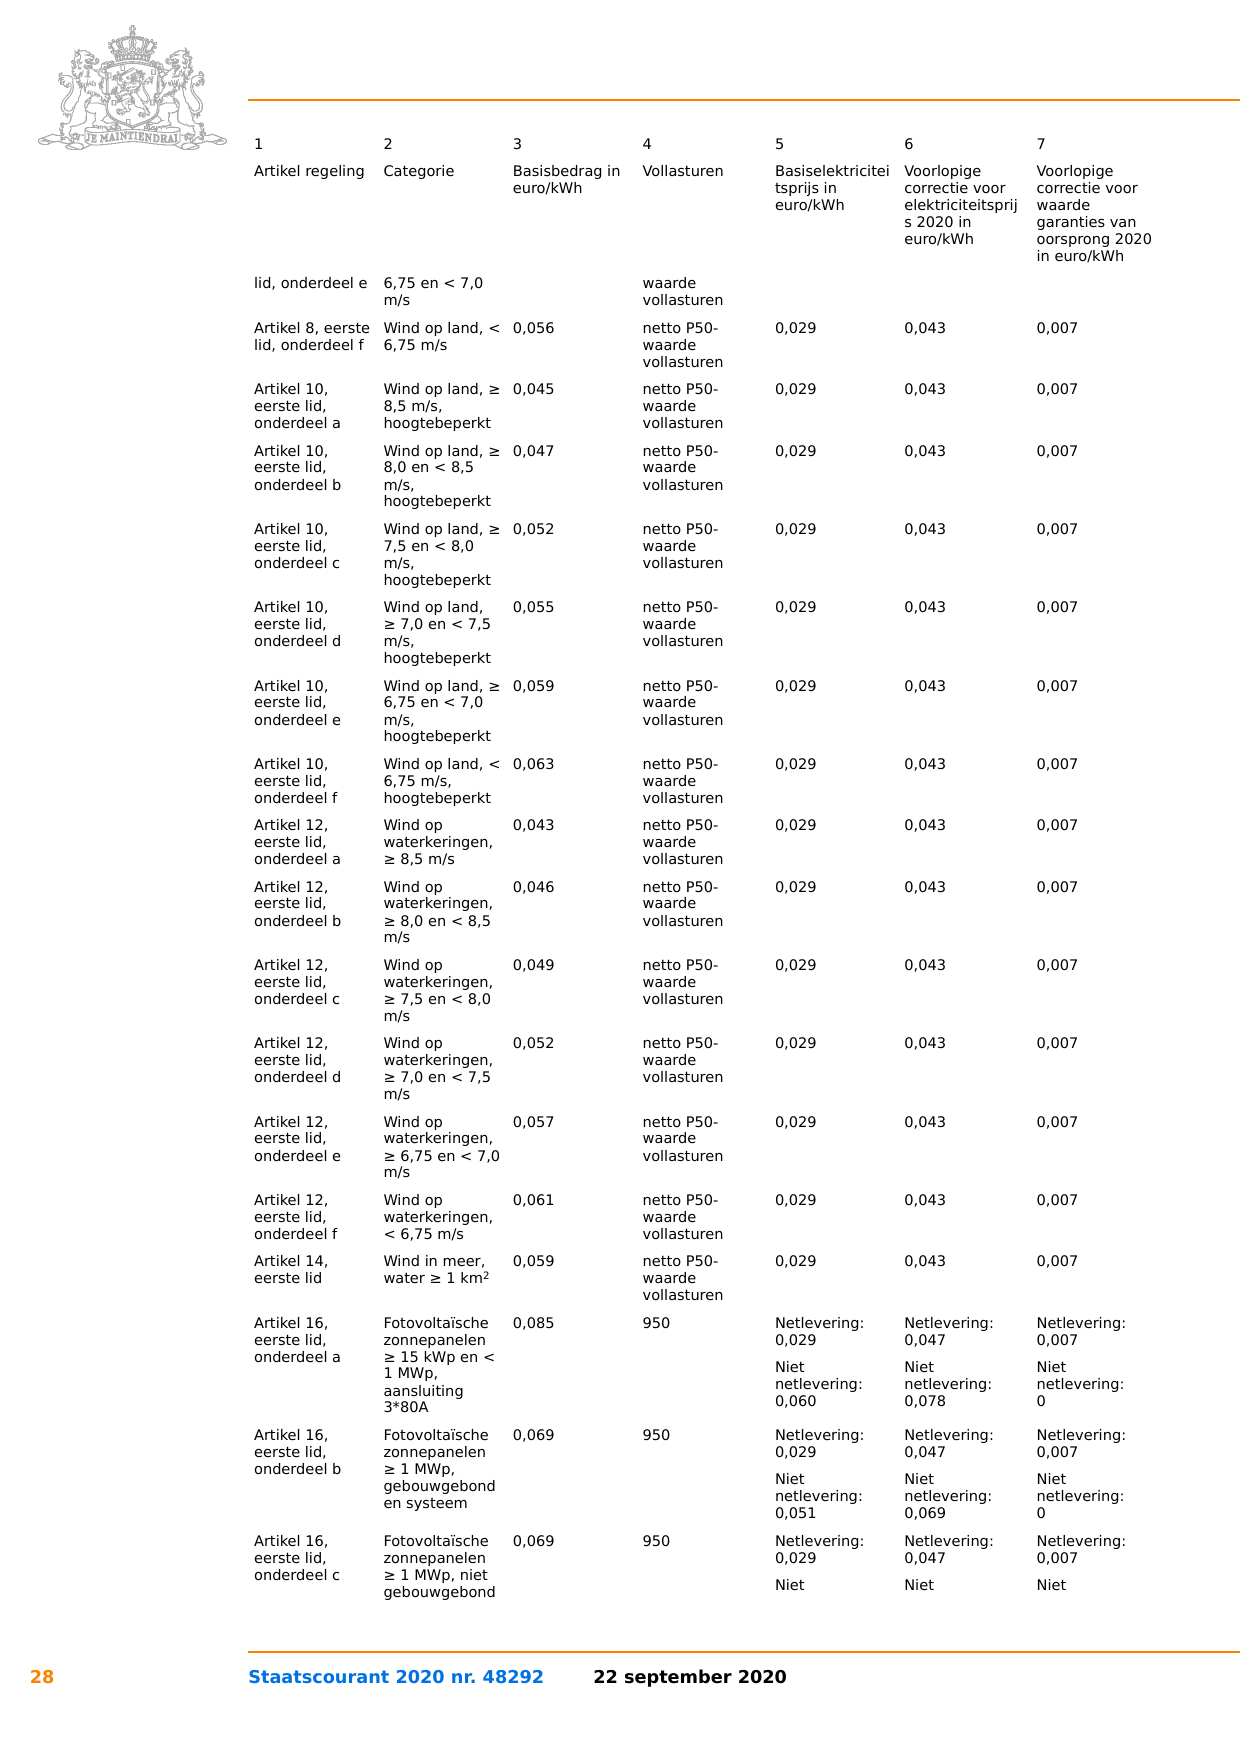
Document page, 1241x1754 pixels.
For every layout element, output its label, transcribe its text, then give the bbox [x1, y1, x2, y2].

table_cell Fotovoltaïsche zonnepanelen ≥ 1 MWp, gebouwgebonden systeem [378, 1422, 506, 1527]
table_cell netto P50-waarde vollasturen [637, 438, 768, 515]
table_cell 0,007 [1031, 751, 1163, 811]
table_cell Artikel 14, eerste lid [249, 1249, 377, 1309]
table_cell 0,043 [899, 1187, 1030, 1247]
table_cell 0,007 [1031, 1249, 1163, 1309]
table_cell 950 [637, 1422, 768, 1527]
table_cell Wind op land, ≥ 7,5 en < 8,0 m/s, hoogtebeperkt [378, 516, 506, 593]
table_header 4 [637, 131, 768, 157]
table_cell Wind op waterkeringen, ≥ 7,0 en < 7,5 m/s [378, 1030, 506, 1108]
table_cell 0,043 [507, 813, 636, 873]
table_cell 0,059 [507, 673, 636, 750]
table_cell Niet netlevering: 0,060 [769, 1354, 898, 1421]
table_cell Netlevering: 0,047 [899, 1310, 1030, 1353]
table_cell Artikel 12, eerste lid, onderdeel e [249, 1109, 377, 1186]
table_cell 950 [637, 1528, 768, 1605]
table_cell 0,007 [1031, 673, 1163, 750]
table_cell 0,056 [507, 315, 636, 375]
table_cell lid, onderdeel e [249, 271, 377, 314]
table_cell 0,043 [899, 516, 1030, 593]
table_cell 0,063 [507, 751, 636, 811]
table_cell [507, 271, 636, 314]
table_cell Wind op land, < 6,75 m/s [378, 315, 506, 375]
table_cell netto P50-waarde vollasturen [637, 813, 768, 873]
table_cell 0,007 [1031, 1030, 1163, 1108]
table_cell Niet netlevering: 0,051 [769, 1466, 898, 1527]
table_cell Artikel 10, eerste lid, onderdeel d [249, 594, 377, 672]
table_cell Niet [899, 1572, 1030, 1605]
table_cell 0,043 [899, 376, 1030, 437]
table_cell Fotovoltaïsche zonnepanelen ≥ 15 kWp en < 1 MWp, aansluiting 3*80A [378, 1310, 506, 1421]
table_cell Vollasturen [637, 158, 768, 269]
table_cell 0,047 [507, 438, 636, 515]
table_cell 0,052 [507, 1030, 636, 1108]
table_cell [1031, 271, 1163, 314]
table_cell 6,75 en < 7,0 m/s [378, 271, 506, 314]
table_cell Wind op waterkeringen, < 6,75 m/s [378, 1187, 506, 1247]
table_cell netto P50-waarde vollasturen [637, 1109, 768, 1186]
table_cell Netlevering: 0,007 [1031, 1310, 1163, 1353]
table_cell 0,029 [769, 874, 898, 951]
table_cell 0,007 [1031, 438, 1163, 515]
picture [38, 25, 227, 150]
table_cell netto P50-waarde vollasturen [637, 1249, 768, 1309]
table_cell Voorlopige correctie voor waarde garanties van oorsprong 2020 in euro/kWh [1031, 158, 1163, 269]
table_cell netto P50-waarde vollasturen [637, 315, 768, 375]
table_cell Artikel 8, eerste lid, onderdeel f [249, 315, 377, 375]
table_cell Netlevering: 0,029 [769, 1528, 898, 1571]
table_header 7 [1031, 131, 1163, 157]
table_cell 0,029 [769, 438, 898, 515]
table_cell 0,069 [507, 1528, 636, 1605]
table_cell Artikel 12, eerste lid, onderdeel b [249, 874, 377, 951]
table_cell Wind op waterkeringen, ≥ 8,5 m/s [378, 813, 506, 873]
table_cell 0,059 [507, 1249, 636, 1309]
table_cell 0,029 [769, 516, 898, 593]
table_cell 0,055 [507, 594, 636, 672]
table_header 1 [249, 131, 377, 157]
table_cell Wind op waterkeringen, ≥ 8,0 en < 8,5 m/s [378, 874, 506, 951]
table_cell Artikel 16, eerste lid, onderdeel a [249, 1310, 377, 1421]
table_cell Niet netlevering: 0,078 [899, 1354, 1030, 1421]
table_cell Niet netlevering: 0 [1031, 1466, 1163, 1527]
table_cell Niet [769, 1572, 898, 1605]
table_cell 0,029 [769, 751, 898, 811]
table_cell Wind op waterkeringen, ≥ 6,75 en < 7,0 m/s [378, 1109, 506, 1186]
table_cell Niet [1031, 1572, 1163, 1605]
table_cell 0,043 [899, 874, 1030, 951]
table_cell 0,007 [1031, 1109, 1163, 1186]
table_cell Artikel 10, eerste lid, onderdeel c [249, 516, 377, 593]
table_cell 0,007 [1031, 874, 1163, 951]
table_cell Wind op waterkeringen, ≥ 7,5 en < 8,0 m/s [378, 952, 506, 1029]
table_cell Wind in meer, water ≥ 1 km2 [378, 1249, 506, 1309]
table_cell [899, 271, 1030, 314]
table_cell Netlevering: 0,007 [1031, 1422, 1163, 1465]
table_cell 0,043 [899, 952, 1030, 1029]
table_cell 0,007 [1031, 516, 1163, 593]
table_cell 0,029 [769, 952, 898, 1029]
table_cell Wind op land, < 6,75 m/s, hoogtebeperkt [378, 751, 506, 811]
table_cell netto P50-waarde vollasturen [637, 1187, 768, 1247]
table_cell 0,061 [507, 1187, 636, 1247]
table_cell Artikel 10, eerste lid, onderdeel a [249, 376, 377, 437]
table_cell 0,029 [769, 315, 898, 375]
table_cell 0,049 [507, 952, 636, 1029]
table_cell 0,029 [769, 673, 898, 750]
table_cell Niet netlevering: 0 [1031, 1354, 1163, 1421]
table_cell netto P50-waarde vollasturen [637, 1030, 768, 1108]
table_cell Wind op land, ≥ 8,5 m/s, hoogtebeperkt [378, 376, 506, 437]
table_cell 0,043 [899, 1249, 1030, 1309]
table_header 5 [769, 131, 898, 157]
table_cell netto P50-waarde vollasturen [637, 594, 768, 672]
table_cell Categorie [378, 158, 506, 269]
table_cell Basisbedrag in euro/kWh [507, 158, 636, 269]
table_cell Wind op land, ≥ 7,0 en < 7,5 m/s, hoogtebeperkt [378, 594, 506, 672]
table_cell 0,007 [1031, 1187, 1163, 1247]
table_cell 0,043 [899, 594, 1030, 672]
table_cell Artikel 12, eerste lid, onderdeel c [249, 952, 377, 1029]
table_cell Netlevering: 0,007 [1031, 1528, 1163, 1571]
table_cell 0,007 [1031, 813, 1163, 873]
table_cell netto P50-waarde vollasturen [637, 874, 768, 951]
table_cell Artikel 10, eerste lid, onderdeel b [249, 438, 377, 515]
table_cell 0,029 [769, 376, 898, 437]
table_cell [769, 271, 898, 314]
table_cell Voorlopige correctie voor elektriciteitsprijs 2020 in euro/kWh [899, 158, 1030, 269]
table_cell 0,007 [1031, 315, 1163, 375]
table_cell 0,043 [899, 751, 1030, 811]
table_cell 0,029 [769, 1030, 898, 1108]
table_cell Artikel 16, eerste lid, onderdeel c [249, 1528, 377, 1605]
table_cell 0,007 [1031, 376, 1163, 437]
table_header 3 [507, 131, 636, 157]
table_cell 0,029 [769, 1187, 898, 1247]
table_cell Wind op land, ≥ 8,0 en < 8,5 m/s, hoogtebeperkt [378, 438, 506, 515]
table_cell Netlevering: 0,029 [769, 1422, 898, 1465]
table_cell 0,057 [507, 1109, 636, 1186]
table_cell 0,007 [1031, 594, 1163, 672]
table_cell 0,069 [507, 1422, 636, 1527]
table_cell 950 [637, 1310, 768, 1421]
table_cell waarde vollasturen [637, 271, 768, 314]
table_cell netto P50-waarde vollasturen [637, 952, 768, 1029]
table_cell 0,029 [769, 813, 898, 873]
table_cell Artikel 10, eerste lid, onderdeel f [249, 751, 377, 811]
table_cell Wind op land, ≥ 6,75 en < 7,0 m/s, hoogtebeperkt [378, 673, 506, 750]
table_cell netto P50-waarde vollasturen [637, 376, 768, 437]
table_cell netto P50-waarde vollasturen [637, 673, 768, 750]
table_cell Fotovoltaïsche zonnepanelen ≥ 1 MWp, niet gebouwgebond [378, 1528, 506, 1605]
table_cell 0,029 [769, 594, 898, 672]
table_cell 0,029 [769, 1249, 898, 1309]
table_header 6 [899, 131, 1030, 157]
table_cell Netlevering: 0,047 [899, 1422, 1030, 1465]
table_cell Netlevering: 0,029 [769, 1310, 898, 1353]
table_cell 0,043 [899, 673, 1030, 750]
table_cell 0,085 [507, 1310, 636, 1421]
table_cell 0,043 [899, 315, 1030, 375]
table_cell Artikel 10, eerste lid, onderdeel e [249, 673, 377, 750]
table_cell Niet netlevering: 0,069 [899, 1466, 1030, 1527]
table_cell Artikel 12, eerste lid, onderdeel d [249, 1030, 377, 1108]
table_cell 0,045 [507, 376, 636, 437]
table_cell 0,043 [899, 1030, 1030, 1108]
table_cell Basiselektriciteitsprijs in euro/kWh [769, 158, 898, 269]
table_cell 0,007 [1031, 952, 1163, 1029]
table_cell netto P50-waarde vollasturen [637, 516, 768, 593]
table_cell 0,052 [507, 516, 636, 593]
table_cell 0,043 [899, 1109, 1030, 1186]
table_cell 0,043 [899, 813, 1030, 873]
table_cell 0,043 [899, 438, 1030, 515]
table_header 2 [378, 131, 506, 157]
table_cell Artikel 12, eerste lid, onderdeel f [249, 1187, 377, 1247]
table_cell Artikel 12, eerste lid, onderdeel a [249, 813, 377, 873]
table_cell netto P50-waarde vollasturen [637, 751, 768, 811]
table_cell 0,046 [507, 874, 636, 951]
table_cell 0,029 [769, 1109, 898, 1186]
table_cell Artikel regeling [249, 158, 377, 269]
table_cell Artikel 16, eerste lid, onderdeel b [249, 1422, 377, 1527]
table_cell Netlevering: 0,047 [899, 1528, 1030, 1571]
